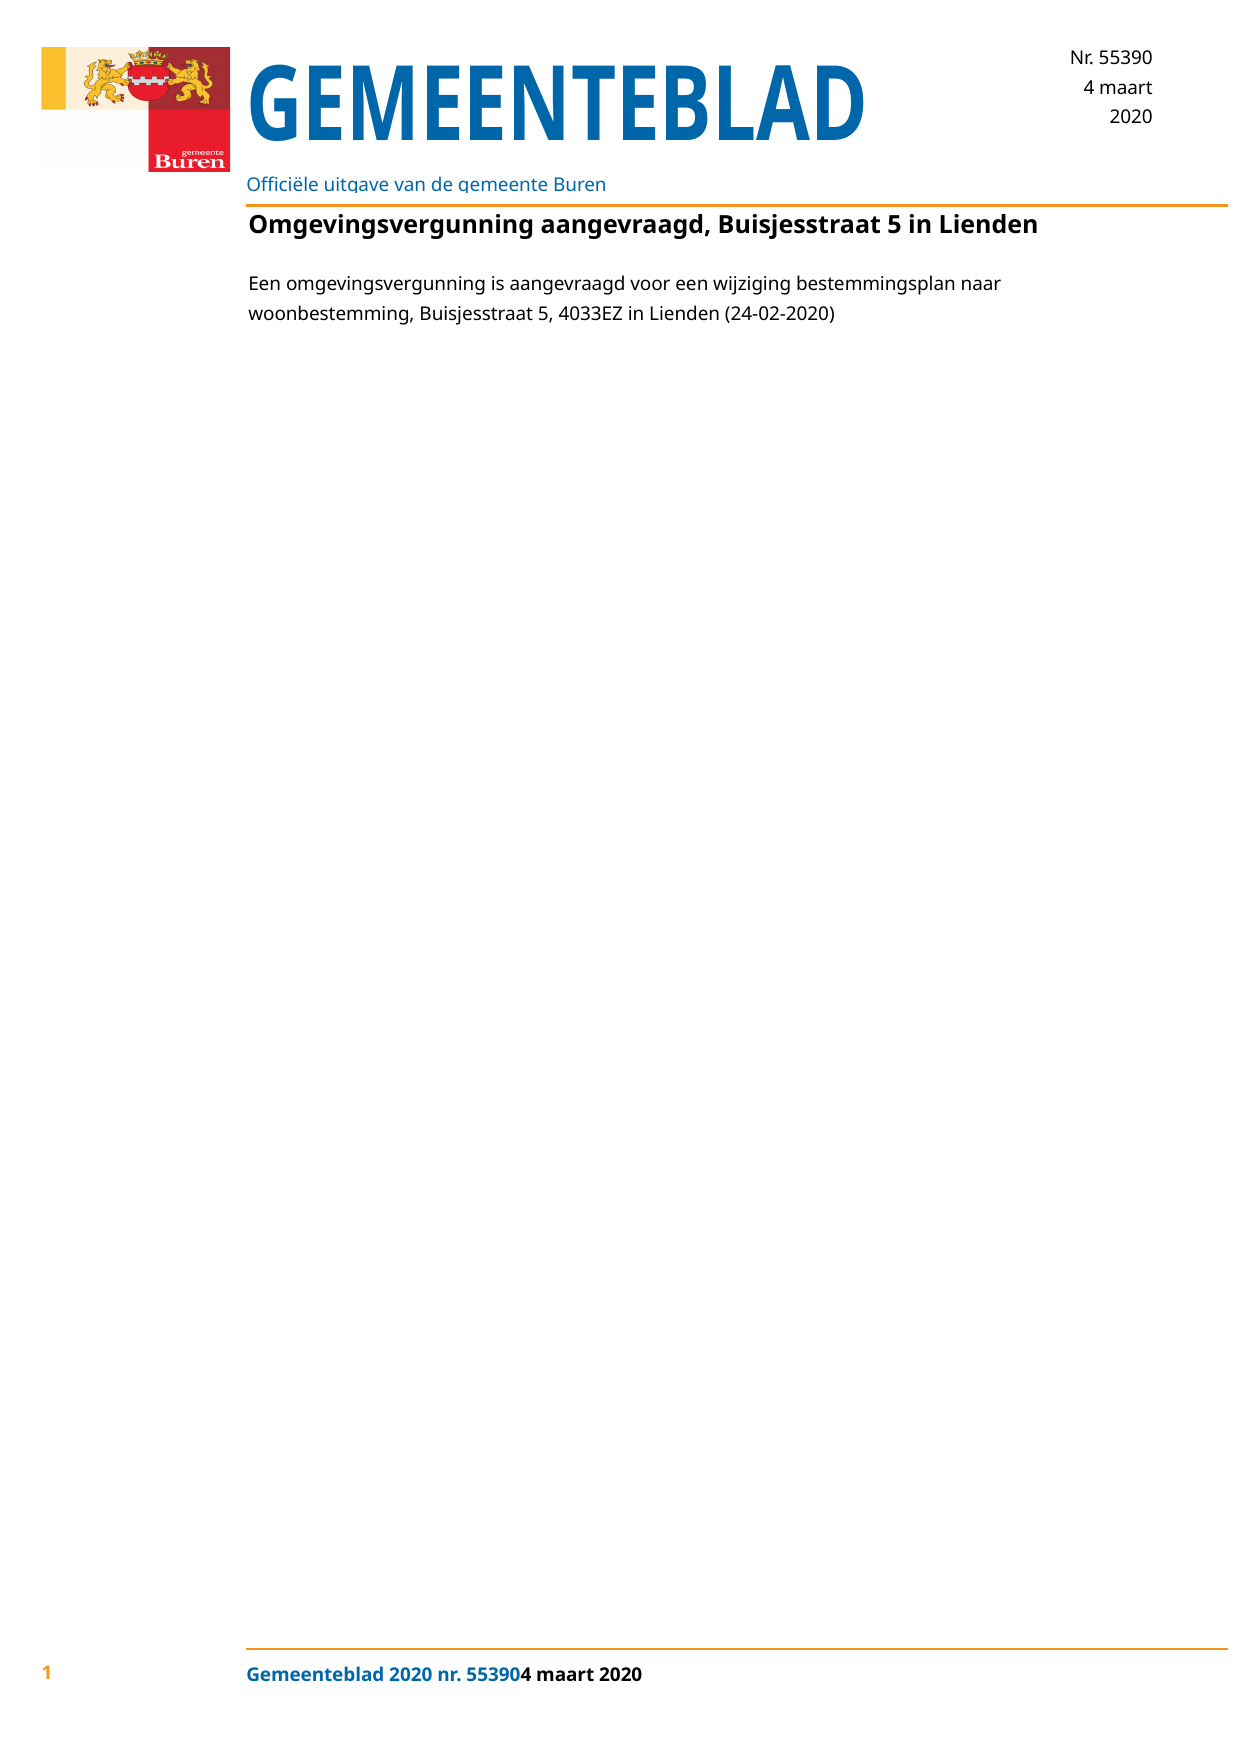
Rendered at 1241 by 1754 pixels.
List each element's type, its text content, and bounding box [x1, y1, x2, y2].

text Omgevingsvergunning aangevraagd, Buisjesstraat 5 in Lienden [248, 207, 1152, 241]
picture [41, 47, 231, 172]
text Een omgevingsvergunning is aangevraagd voor een wijziging bestemmingsplan naar woonbestemming, Buisjesstraat 5, 4033EZ in Lienden (24-02-2020) [248, 270, 1152, 326]
